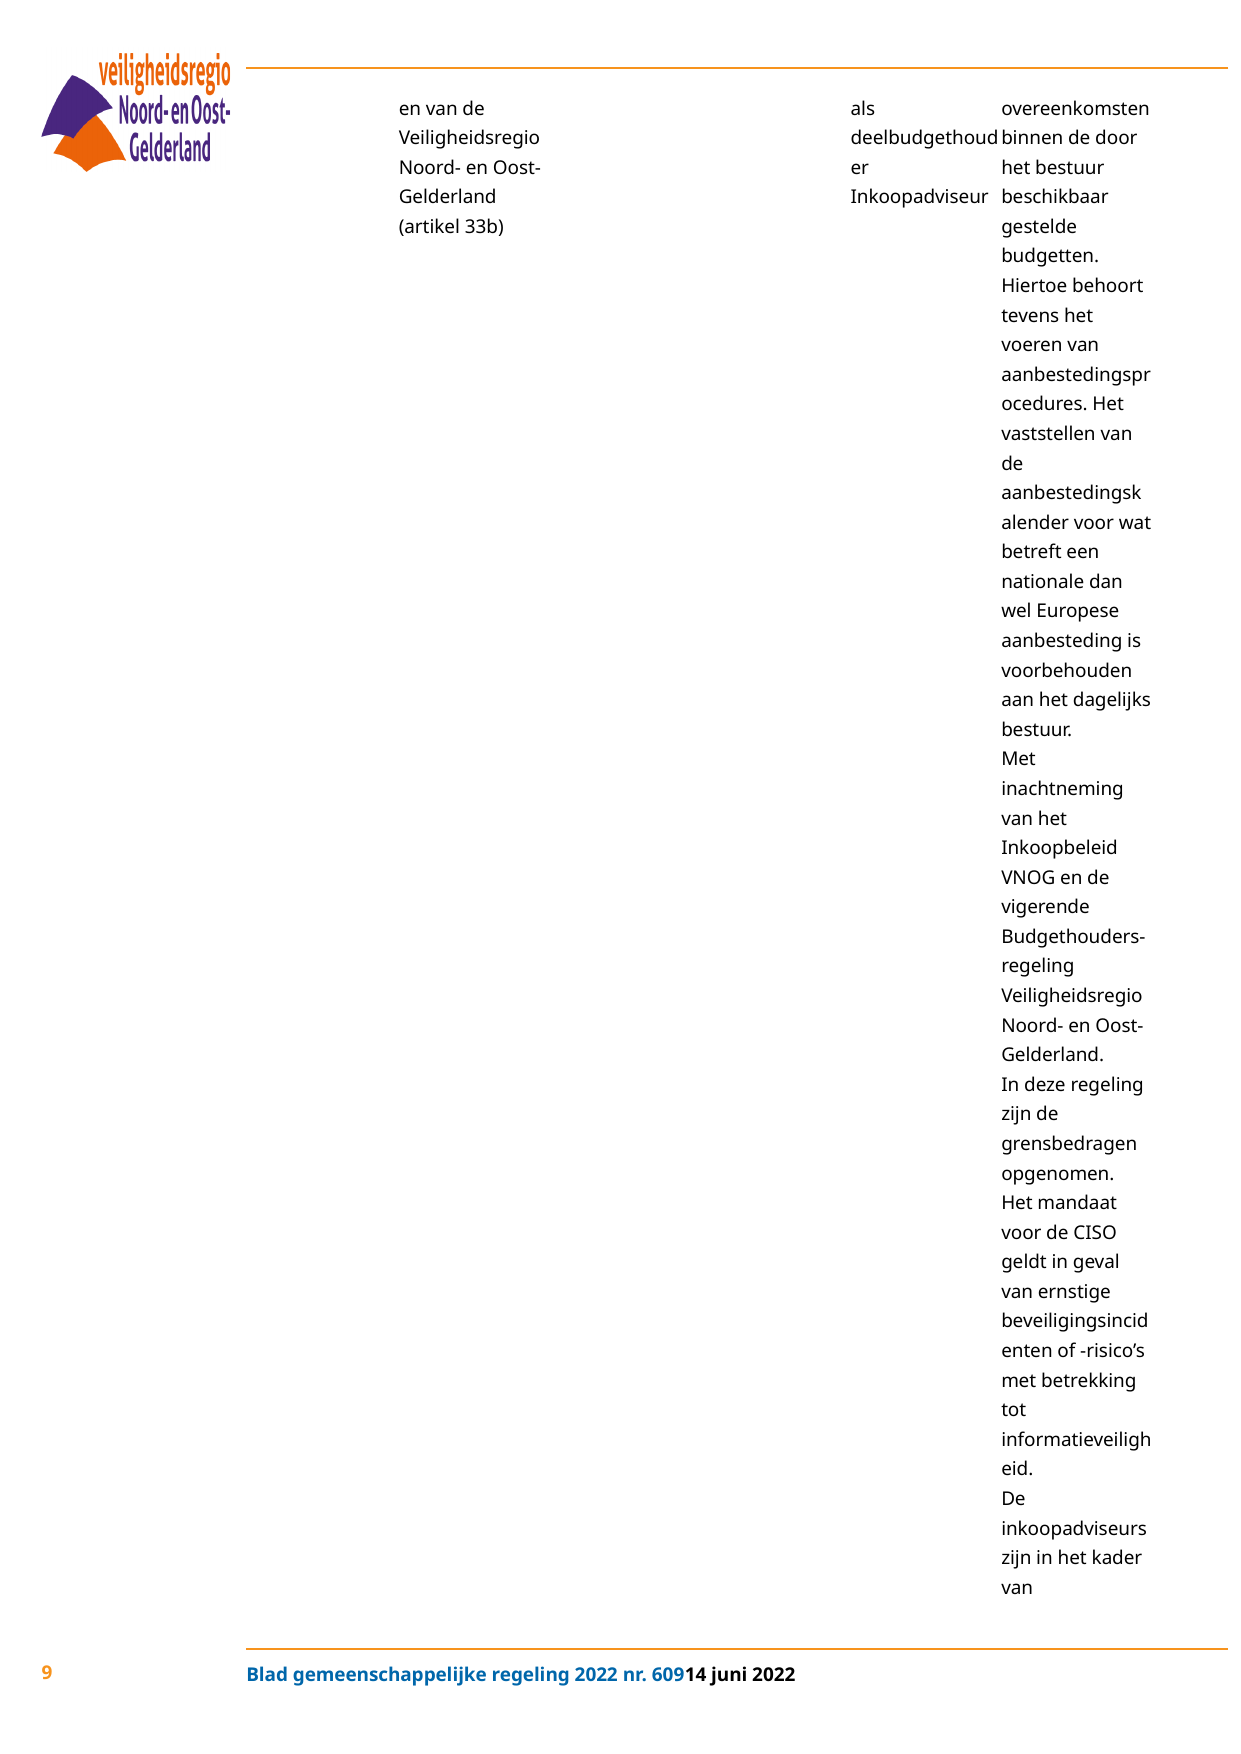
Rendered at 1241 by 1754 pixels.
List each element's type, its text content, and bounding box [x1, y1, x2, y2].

table_cell [700, 95, 850, 1600]
table_cell en van de Veiligheidsregio Noord- en Oost-Gelderland (artikel 33b) [399, 95, 549, 1600]
table_cell [549, 95, 700, 1600]
picture [41, 47, 231, 172]
table_cell als deelbudgethouder Inkoopadviseur [850, 95, 1001, 1600]
table_cell overeenkomsten binnen de door het bestuur beschikbaar gestelde budgetten. Hiertoe behoort tevens het voeren van aanbestedingsprocedures. Het vaststellen van de aanbestedingskalender voor wat betreft een nationale dan wel Europese aanbesteding is voorbehouden aan het dagelijks bestuur. Met inachtneming van het Inkoopbeleid VNOG en de vigerende Budgethouders-regeling Veiligheidsregio Noord- en Oost-Gelderland. In deze regeling zijn de grensbedragen opgenomen. Het mandaat voor de CISO geldt in geval van ernstige beveiligingsincidenten of -risico’s met betrekking tot informatieveiligheid. De inkoopadviseurs zijn in het kader van [1001, 95, 1152, 1600]
table_cell [248, 95, 398, 1600]
